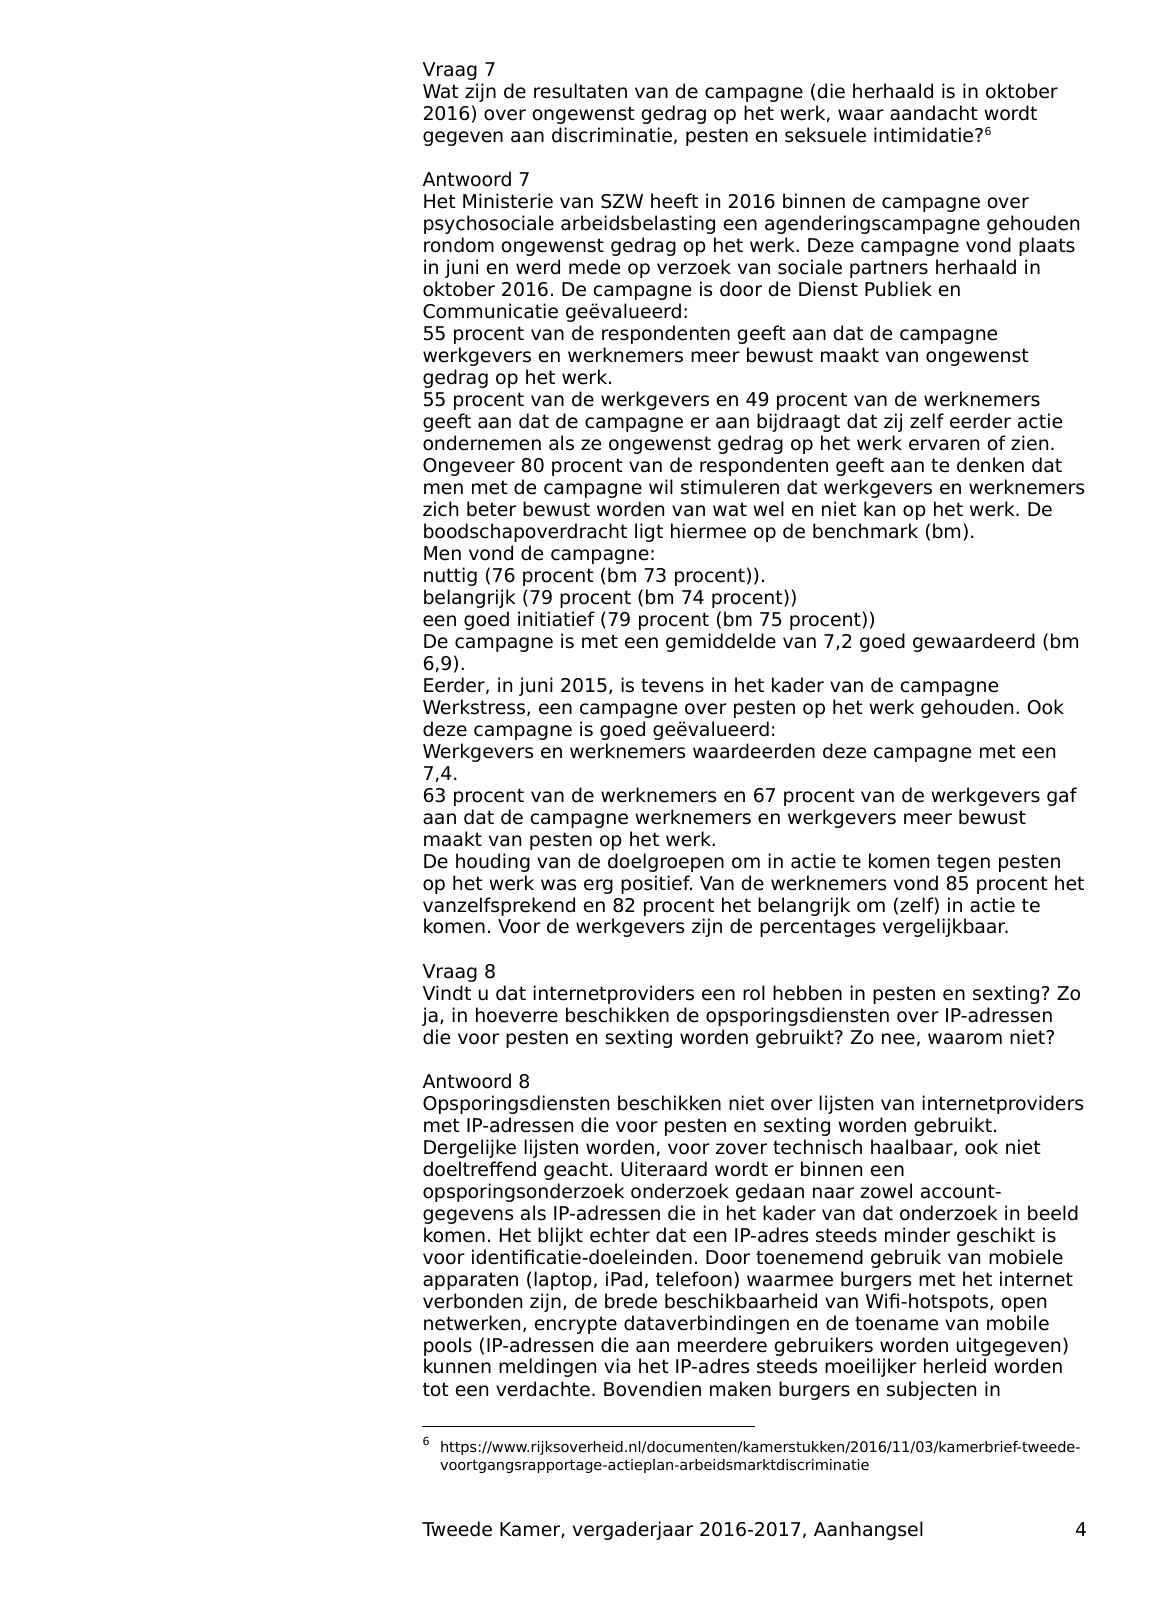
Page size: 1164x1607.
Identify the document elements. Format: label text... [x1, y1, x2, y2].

text Opsporingsdiensten beschikken niet over lijsten van internetproviders met IP-adressen die voor pesten en sexting worden gebruikt. Dergelijke lijsten worden, voor zover technisch haalbaar, ook niet doeltreffend geacht. Uiteraard wordt er binnen een opsporingsonderzoek onderzoek gedaan naar zowel account-gegevens als IP-adressen die in het kader van dat onderzoek in beeld komen. Het blijkt echter dat een IP-adres steeds minder geschikt is voor identificatie-doeleinden. Door toenemend gebruik van mobiele apparaten (laptop, iPad, telefoon) waarmee burgers met het internet verbonden zijn, de brede beschikbaarheid van Wifi-hotspots, open netwerken, encrypte dataverbindingen en de toename van mobile pools (IP-adressen die aan meerdere gebruikers worden uitgegeven) kunnen meldingen via het IP-adres steeds moeilijker herleid worden tot een verdachte. Bovendien maken burgers en subjecten in [422, 1093, 1087, 1400]
text Ongeveer 80 procent van de respondenten geeft aan te denken dat men met de campagne wil stimuleren dat werkgevers en werknemers zich beter bewust worden van wat wel en niet kan op het werk. De boodschapoverdracht ligt hiermee op de benchmark (bm). [422, 455, 1087, 543]
text Werkgevers en werknemers waardeerden deze campagne met een 7,4. [422, 741, 1087, 784]
text 55 procent van de werkgevers en 49 procent van de werknemers geeft aan dat de campagne er aan bijdraagt dat zij zelf eerder actie ondernemen als ze ongewenst gedrag op het werk ervaren of zien. [422, 389, 1087, 455]
text Vindt u dat internetproviders een rol hebben in pesten en sexting? Zo ja, in hoeverre beschikken de opsporingsdiensten over IP-adressen die voor pesten en sexting worden gebruikt? Zo nee, waarom niet? [422, 983, 1087, 1048]
text Antwoord 8 [422, 1071, 1087, 1093]
text Eerder, in juni 2015, is tevens in het kader van de campagne Werkstress, een campagne over pesten op het werk gehouden. Ook deze campagne is goed geëvalueerd: [422, 675, 1087, 741]
text 63 procent van de werknemers en 67 procent van de werkgevers gaf aan dat de campagne werknemers en werkgevers meer bewust maakt van pesten op het werk. [422, 784, 1087, 851]
text De campagne is met een gemiddelde van 7,2 goed gewaardeerd (bm 6,9). [422, 631, 1087, 675]
text Wat zijn de resultaten van de campagne (die herhaald is in oktober 2016) over ongewenst gedrag op het werk, waar aandacht wordt gegeven aan discriminatie, pesten en seksuele intimidatie? [422, 81, 1087, 147]
text Vraag 7 [422, 59, 1087, 81]
text belangrijk (79 procent (bm 74 procent)) [422, 587, 1087, 609]
text Antwoord 7 [422, 169, 1087, 191]
text een goed initiatief (79 procent (bm 75 procent)) [422, 609, 1087, 631]
text 55 procent van de respondenten geeft aan dat de campagne werkgevers en werknemers meer bewust maakt van ongewenst gedrag op het werk. [422, 323, 1087, 389]
text Het Ministerie van SZW heeft in 2016 binnen de campagne over psychosociale arbeidsbelasting een agenderingscampagne gehouden rondom ongewenst gedrag op het werk. Deze campagne vond plaats in juni en werd mede op verzoek van sociale partners herhaald in oktober 2016. De campagne is door de Dienst Publiek en Communicatie geëvalueerd: [422, 191, 1087, 323]
text De houding van de doelgroepen om in actie te komen tegen pesten op het werk was erg positief. Van de werknemers vond 85 procent het vanzelfsprekend en 82 procent het belangrijk om (zelf) in actie te komen. Voor de werkgevers zijn de percentages vergelijkbaar. [422, 851, 1087, 938]
text Vraag 8 [422, 961, 1087, 983]
text nuttig (76 procent (bm 73 procent)). [422, 565, 1087, 587]
text Men vond de campagne: [422, 543, 1087, 565]
text https://www.rijksoverheid.nl/documenten/kamerstukken/2016/11/03/kamerbrief-tweede-voortgangsrapportage-actieplan-arbeidsmarktdiscriminatie [422, 1435, 1087, 1474]
